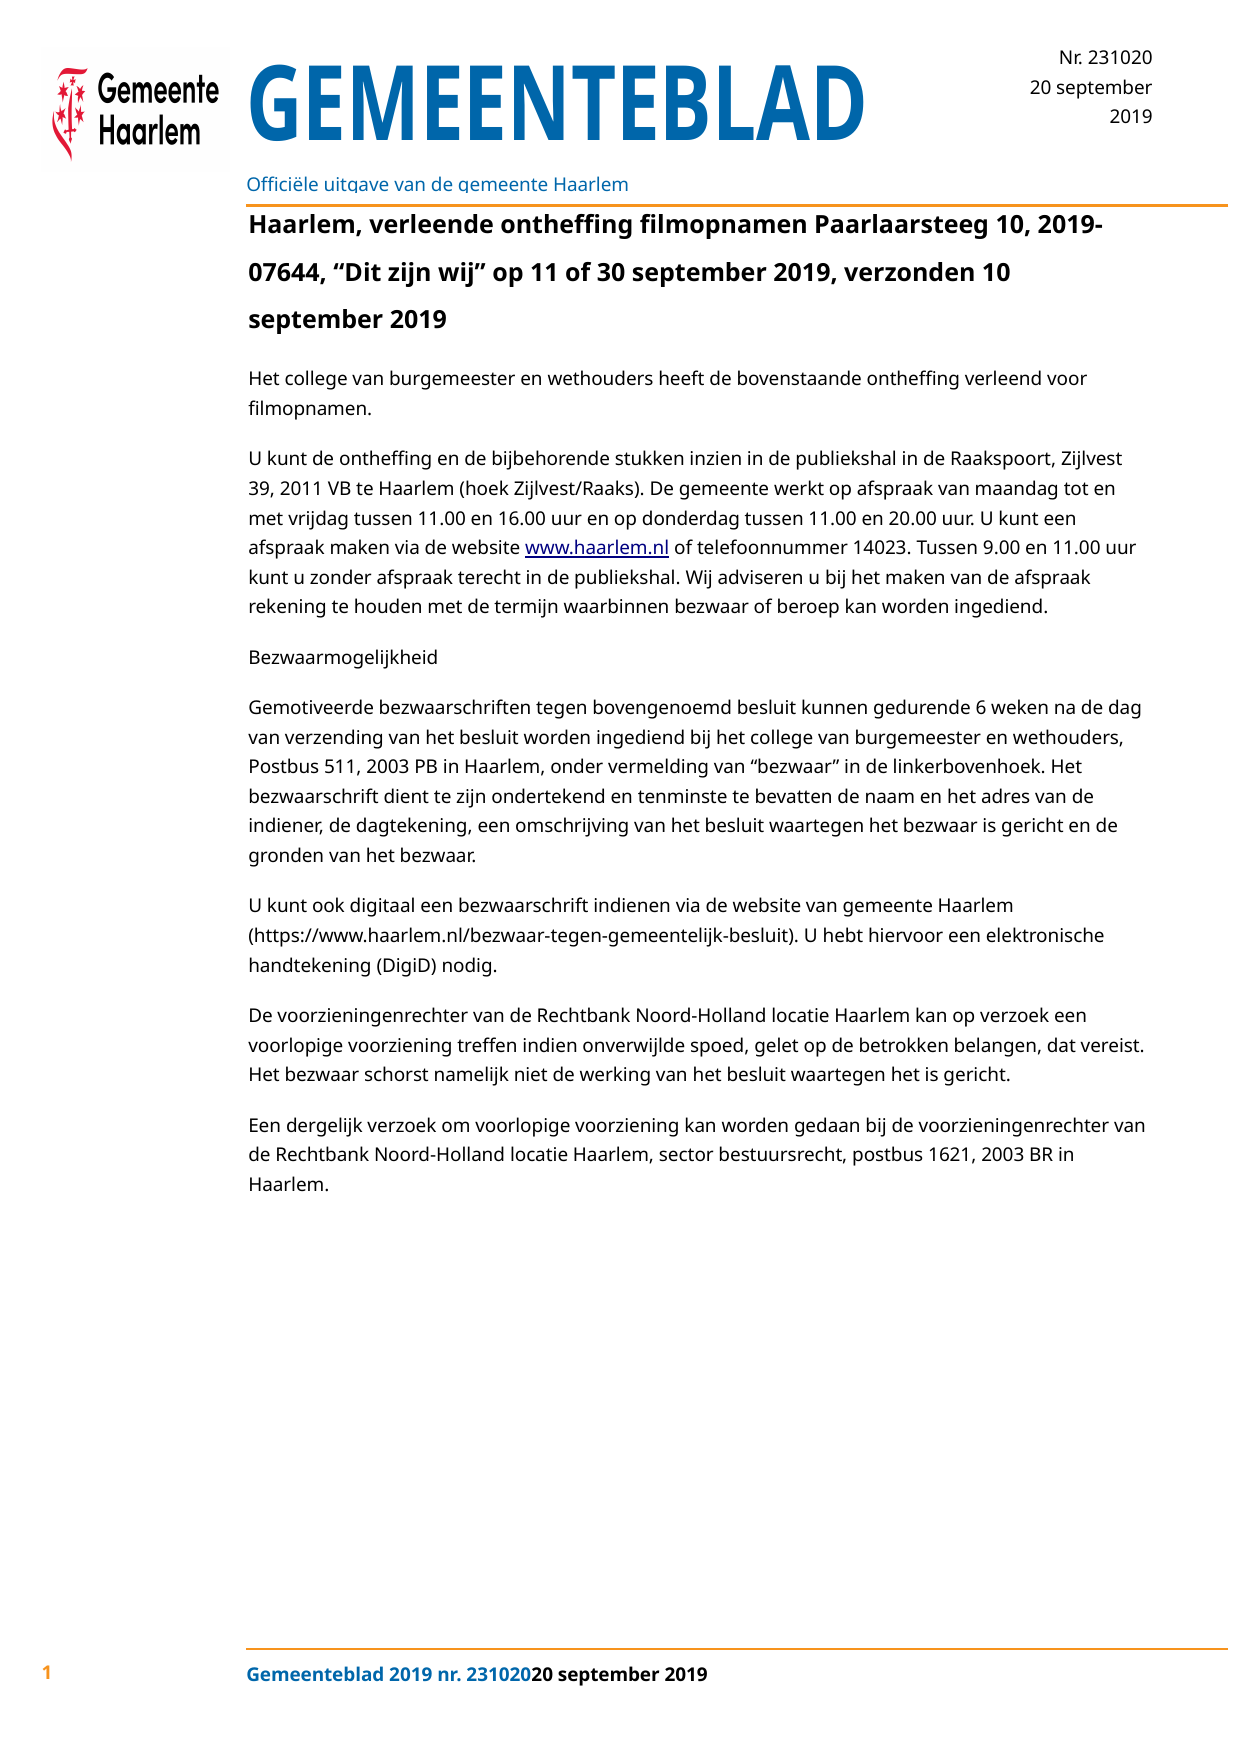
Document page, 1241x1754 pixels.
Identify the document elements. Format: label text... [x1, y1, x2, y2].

text Gemotiveerde bezwaarschriften tegen bovengenoemd besluit kunnen gedurende 6 weken na de dag van verzending van het besluit worden ingediend bij het college van burgemeester en wethouders, Postbus 511, 2003 PB in Haarlem, onder vermelding van “bezwaar” in de linkerbovenhoek. Het bezwaarschrift dient te zijn ondertekend en tenminste te bevatten de naam en het adres van de indiener, de dagtekening, een omschrijving van het besluit waartegen het bezwaar is gericht en de gronden van het bezwaar. [248, 694, 1152, 868]
text U kunt ook digitaal een bezwaarschrift indienen via de website van gemeente Haarlem (https://www.haarlem.nl/bezwaar-tegen-gemeentelijk-besluit). U hebt hiervoor een elektronische handtekening (DigiD) nodig. [248, 893, 1152, 977]
text Haarlem, verleende ontheffing filmopnamen Paarlaarsteeg 10, 2019-07644, “Dit zijn wij” op 11 of 30 september 2019, verzonden 10 september 2019 [248, 207, 1152, 336]
text De voorzieningenrechter van de Rechtbank Noord-Holland locatie Haarlem kan op verzoek een voorlopige voorziening treffen indien onverwijlde spoed, gelet op de betrokken belangen, dat vereist. Het bezwaar schorst namelijk niet de werking van het besluit waartegen het is gericht. [248, 1002, 1152, 1087]
text Een dergelijk verzoek om voorlopige voorziening kan worden gedaan bij de voorzieningenrechter van de Rechtbank Noord-Holland locatie Haarlem, sector bestuursrecht, postbus 1621, 2003 BR in Haarlem. [248, 1112, 1152, 1197]
picture [41, 47, 231, 172]
text Het college van burgemeester en wethouders heeft de bovenstaande ontheffing verleend voor filmopnamen. [248, 366, 1152, 421]
text U kunt de ontheffing en de bijbehorende stukken inzien in de publiekshal in de Raakspoort, Zijlvest 39, 2011 VB te Haarlem (hoek Zijlvest/Raaks). De gemeente werkt op afspraak van maandag tot en met vrijdag tussen 11.00 en 16.00 uur en op donderdag tussen 11.00 en 20.00 uur. U kunt een afspraak maken via de website www.haarlem.nl of telefoonnummer 14023. Tussen 9.00 en 11.00 uur kunt u zonder afspraak terecht in de publiekshal. Wij adviseren u bij het maken van de afspraak rekening te houden met de termijn waarbinnen bezwaar of beroep kan worden ingediend. [248, 446, 1152, 619]
text Bezwaarmogelijkheid [248, 644, 1152, 669]
